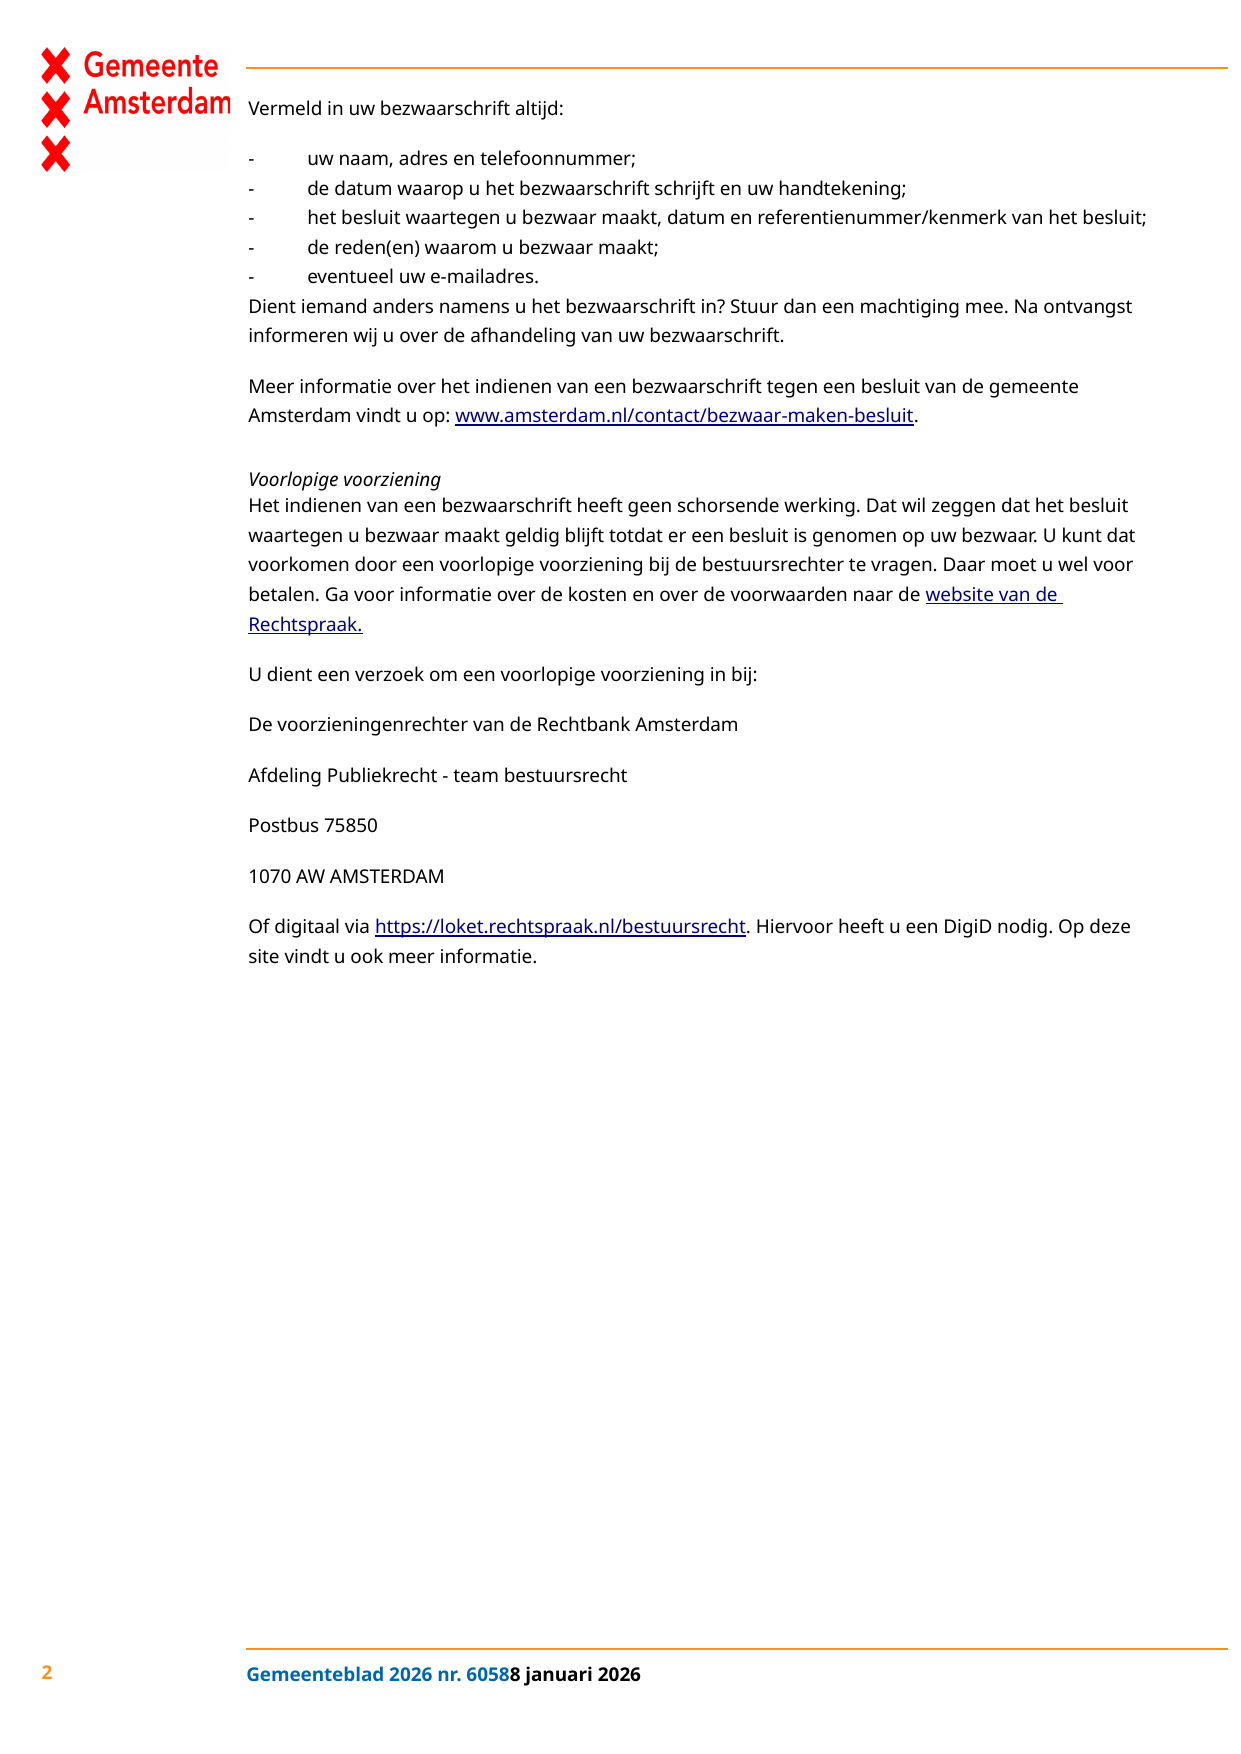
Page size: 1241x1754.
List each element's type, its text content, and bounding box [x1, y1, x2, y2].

list het besluit waartegen u bezwaar maakt, datum en referentienummer/kenmerk van het besluit; [248, 204, 1152, 230]
list de datum waarop u het bezwaarschrift schrijft en uw handtekening; [248, 175, 1152, 201]
text Dient iemand anders namens u het bezwaarschrift in? Stuur dan een machtiging mee. Na ontvangst informeren wij u over de afhandeling van uw bezwaarschrift. [248, 293, 1152, 348]
list de reden(en) waarom u bezwaar maakt; [248, 234, 1152, 260]
text Postbus 75850 [248, 812, 1152, 838]
text Het indienen van een bezwaarschrift heeft geen schorsende werking. Dat wil zeggen dat het besluit waartegen u bezwaar maakt geldig blijft totdat er een besluit is genomen op uw bezwaar. U kunt dat voorkomen door een voorlopige voorziening bij de bestuursrechter te vragen. Daar moet u wel voor betalen. Ga voor informatie over de kosten en over de voorwaarden naar de website van de Rechtspraak. [248, 492, 1152, 636]
list eventueel uw e-mailadres. [248, 263, 1152, 289]
text Afdeling Publiekrecht - team bestuursrecht [248, 762, 1152, 788]
list uw naam, adres en telefoonnummer; [248, 145, 1152, 171]
text Voorlopige voorziening [248, 467, 1152, 492]
text Meer informatie over het indienen van een bezwaarschrift tegen een besluit van de gemeente Amsterdam vindt u op: www.amsterdam.nl/contact/bezwaar-maken-besluit. [248, 373, 1152, 428]
text 1070 AW AMSTERDAM [248, 863, 1152, 888]
picture [41, 47, 231, 172]
text U dient een verzoek om een voorlopige voorziening in bij: [248, 661, 1152, 687]
text Of digitaal via https://loket.rechtspraak.nl/bestuursrecht. Hiervoor heeft u een DigiD nodig. Op deze site vindt u ook meer informatie. [248, 913, 1152, 968]
text Vermeld in uw bezwaarschrift altijd: [248, 95, 1152, 121]
text De voorzieningenrechter van de Rechtbank Amsterdam [248, 712, 1152, 737]
